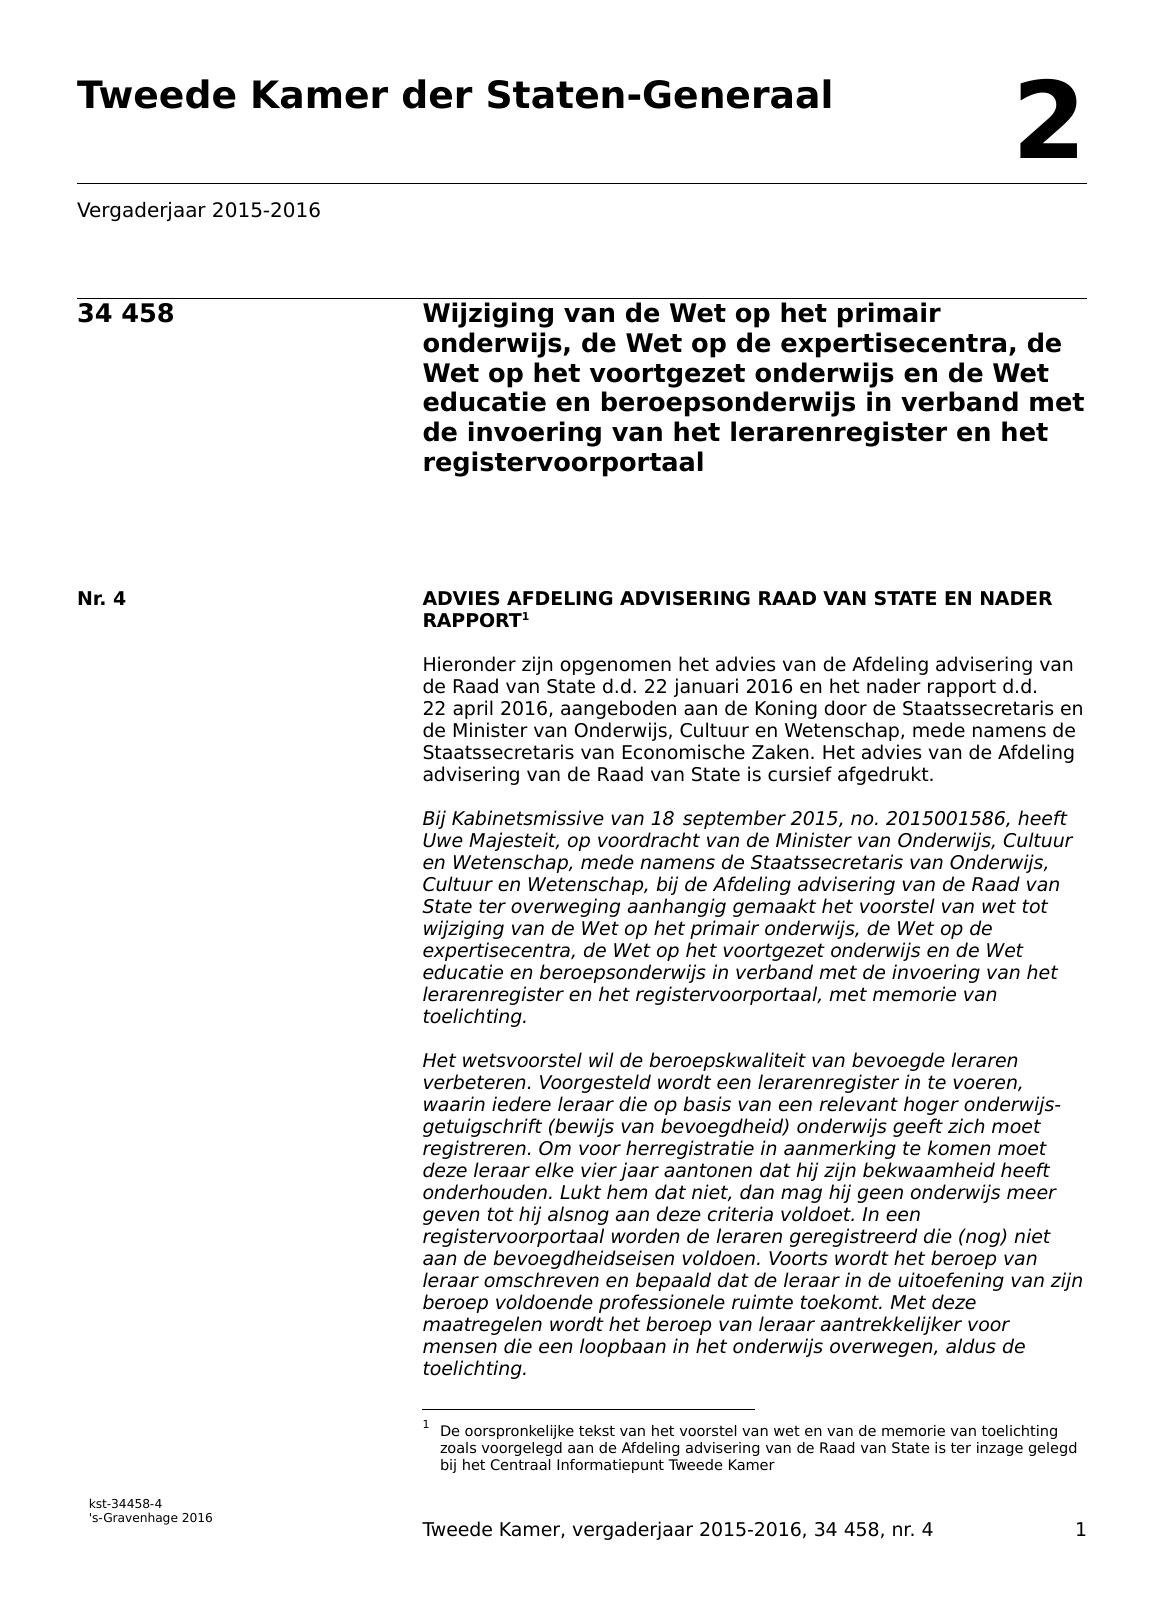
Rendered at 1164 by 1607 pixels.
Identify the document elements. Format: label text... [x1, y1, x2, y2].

table_cell Vergaderjaar 2015-2016 [77, 184, 1087, 298]
table_header Tweede Kamer der Staten-Generaal [77, 59, 886, 183]
text Hieronder zijn opgenomen het advies van de Afdeling advisering van de Raad van State d.d. 22 januari 2016 en het nader rapport d.d. 22 april 2016, aangeboden aan de Koning door de Staatssecretaris en de Minister van Onderwijs, Cultuur en Wetenschap, mede namens de Staatssecretaris van Economische Zaken. Het advies van de Afdeling advisering van de Raad van State is cursief afgedrukt. [422, 654, 1087, 786]
text 's-Gravenhage 2016 [88, 1511, 323, 1525]
text Het wetsvoorstel wil de beroepskwaliteit van bevoegde leraren verbeteren. Voorgesteld wordt een lerarenregister in te voeren, waarin iedere leraar die op basis van een relevant hoger onderwijs-getuigschrift (bewijs van bevoegdheid) onderwijs geeft zich moet registreren. Om voor herregistratie in aanmerking te komen moet deze leraar elke vier jaar aantonen dat hij zijn bekwaamheid heeft onderhouden. Lukt hem dat niet, dan mag hij geen onderwijs meer geven tot hij alsnog aan deze criteria voldoet. In een registervoorportaal worden de leraren geregistreerd die (nog) niet aan de bevoegdheidseisen voldoen. Voorts wordt het beroep van leraar omschreven en bepaald dat de leraar in de uitoefening van zijn beroep voldoende professionele ruimte toekomt. Met deze maatregelen wordt het beroep van leraar aantrekkelijker voor mensen die een loopbaan in het onderwijs overwegen, aldus de toelichting. [422, 1050, 1087, 1380]
text Bij Kabinetsmissive van 18 september 2015, no. 2015001586, heeft Uwe Majesteit, op voordracht van de Minister van Onderwijs, Cultuur en Wetenschap, mede namens de Staatssecretaris van Onderwijs, Cultuur en Wetenschap, bij de Afdeling advisering van de Raad van State ter overweging aanhangig gemaakt het voorstel van wet tot wijziging van de Wet op het primair onderwijs, de Wet op de expertisecentra, de Wet op het voortgezet onderwijs en de Wet educatie en beroepsonderwijs in verband met de invoering van het lerarenregister en het registervoorportaal, met memorie van toelichting. [422, 808, 1087, 1028]
subtitle 34 458 Wijziging van de Wet op het primair onderwijs, de Wet op de expertisecentra, de Wet op het voortgezet onderwijs en de Wet educatie en beroepsonderwijs in verband met de invoering van het lerarenregister en het registervoorportaal [77, 299, 1087, 477]
table_header 2 [886, 59, 1087, 183]
subtitle Nr. 4 ADVIES AFDELING ADVISERING RAAD VAN STATE EN NADER RAPPORT [77, 588, 1087, 632]
text De oorspronkelijke tekst van het voorstel van wet en van de memorie van toelichting zoals voorgelegd aan de Afdeling advisering van de Raad van State is ter inzage gelegd bij het Centraal Informatiepunt Tweede Kamer [422, 1418, 1087, 1474]
text kst-34458-4 [88, 1497, 323, 1511]
